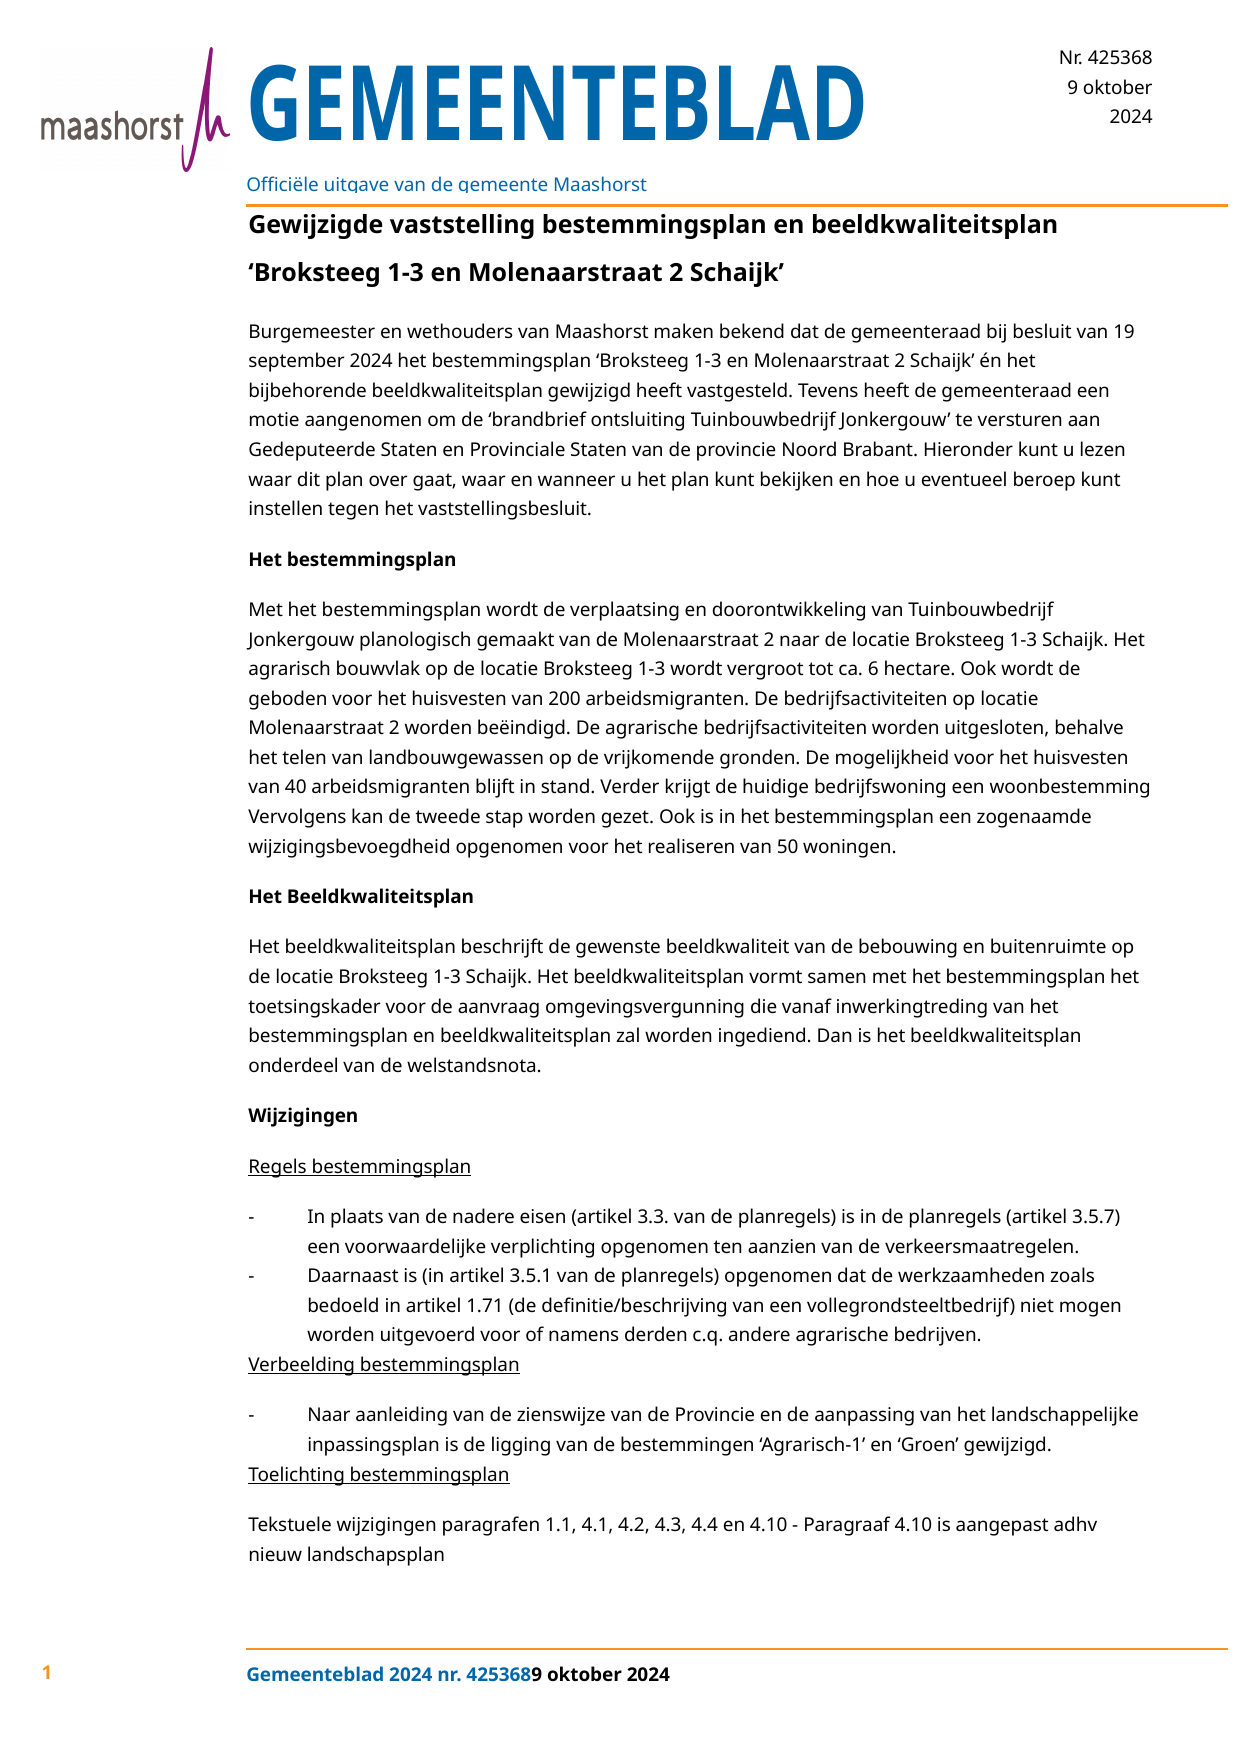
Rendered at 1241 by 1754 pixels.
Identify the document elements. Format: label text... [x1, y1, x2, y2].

text Burgemeester en wethouders van Maashorst maken bekend dat de gemeenteraad bij besluit van 19 september 2024 het bestemmingsplan ‘Broksteeg 1-3 en Molenaarstraat 2 Schaijk’ én het bijbehorende beeldkwaliteitsplan gewijzigd heeft vastgesteld. Tevens heeft de gemeenteraad een motie aangenomen om de ‘brandbrief ontsluiting Tuinbouwbedrijf Jonkergouw’ te versturen aan Gedeputeerde Staten en Provinciale Staten van de provincie Noord Brabant. Hieronder kunt u lezen waar dit plan over gaat, waar en wanneer u het plan kunt bekijken en hoe u eventueel beroep kunt instellen tegen het vaststellingsbesluit. [248, 318, 1152, 521]
text Verbeelding bestemmingsplan [248, 1351, 1152, 1377]
text Het bestemmingsplan [248, 546, 1152, 572]
text Het Beeldkwaliteitsplan [248, 883, 1152, 909]
text Regels bestemmingsplan [248, 1153, 1152, 1179]
text Tekstuele wijzigingen paragrafen 1.1, 4.1, 4.2, 4.3, 4.4 en 4.10 - Paragraaf 4.10 is aangepast adhv nieuw landschapsplan [248, 1511, 1152, 1567]
list Daarnaast is (in artikel 3.5.1 van de planregels) opgenomen dat de werkzaamheden zoals bedoeld in artikel 1.71 (de definitie/beschrijving van een vollegrondsteeltbedrijf) niet mogen worden uitgevoerd voor of namens derden c.q. andere agrarische bedrijven. [248, 1262, 1152, 1347]
text Het beeldkwaliteitsplan beschrijft de gewenste beeldkwaliteit van de bebouwing en buitenruimte op de locatie Broksteeg 1-3 Schaijk. Het beeldkwaliteitsplan vormt samen met het bestemmingsplan het toetsingskader voor de aanvraag omgevingsvergunning die vanaf inwerkingtreding van het bestemmingsplan en beeldkwaliteitsplan zal worden ingediend. Dan is het beeldkwaliteitsplan onderdeel van de welstandsnota. [248, 934, 1152, 1078]
text Toelichting bestemmingsplan [248, 1461, 1152, 1487]
text Gewijzigde vaststelling bestemmingsplan en beeldkwaliteitsplan ‘Broksteeg 1-3 en Molenaarstraat 2 Schaijk’ [248, 207, 1152, 288]
text Wijzigingen [248, 1102, 1152, 1128]
text Met het bestemmingsplan wordt de verplaatsing en doorontwikkeling van Tuinbouwbedrijf Jonkergouw planologisch gemaakt van de Molenaarstraat 2 naar de locatie Broksteeg 1-3 Schaijk. Het agrarisch bouwvlak op de locatie Broksteeg 1-3 wordt vergroot tot ca. 6 hectare. Ook wordt de geboden voor het huisvesten van 200 arbeidsmigranten. De bedrijfsactiviteiten op locatie Molenaarstraat 2 worden beëindigd. De agrarische bedrijfsactiviteiten worden uitgesloten, behalve het telen van landbouwgewassen op de vrijkomende gronden. De mogelijkheid voor het huisvesten van 40 arbeidsmigranten blijft in stand. Verder krijgt de huidige bedrijfswoning een woonbestemming Vervolgens kan de tweede stap worden gezet. Ook is in het bestemmingsplan een zogenaamde wijzigingsbevoegdheid opgenomen voor het realiseren van 50 woningen. [248, 596, 1152, 859]
list In plaats van de nadere eisen (artikel 3.3. van de planregels) is in de planregels (artikel 3.5.7) een voorwaardelijke verplichting opgenomen ten aanzien van de verkeersmaatregelen. [248, 1203, 1152, 1259]
list Naar aanleiding van de zienswijze van de Provincie en de aanpassing van het landschappelijke inpassingsplan is de ligging van de bestemmingen ‘Agrarisch-1’ en ‘Groen’ gewijzigd. [248, 1402, 1152, 1457]
picture [41, 47, 231, 172]
